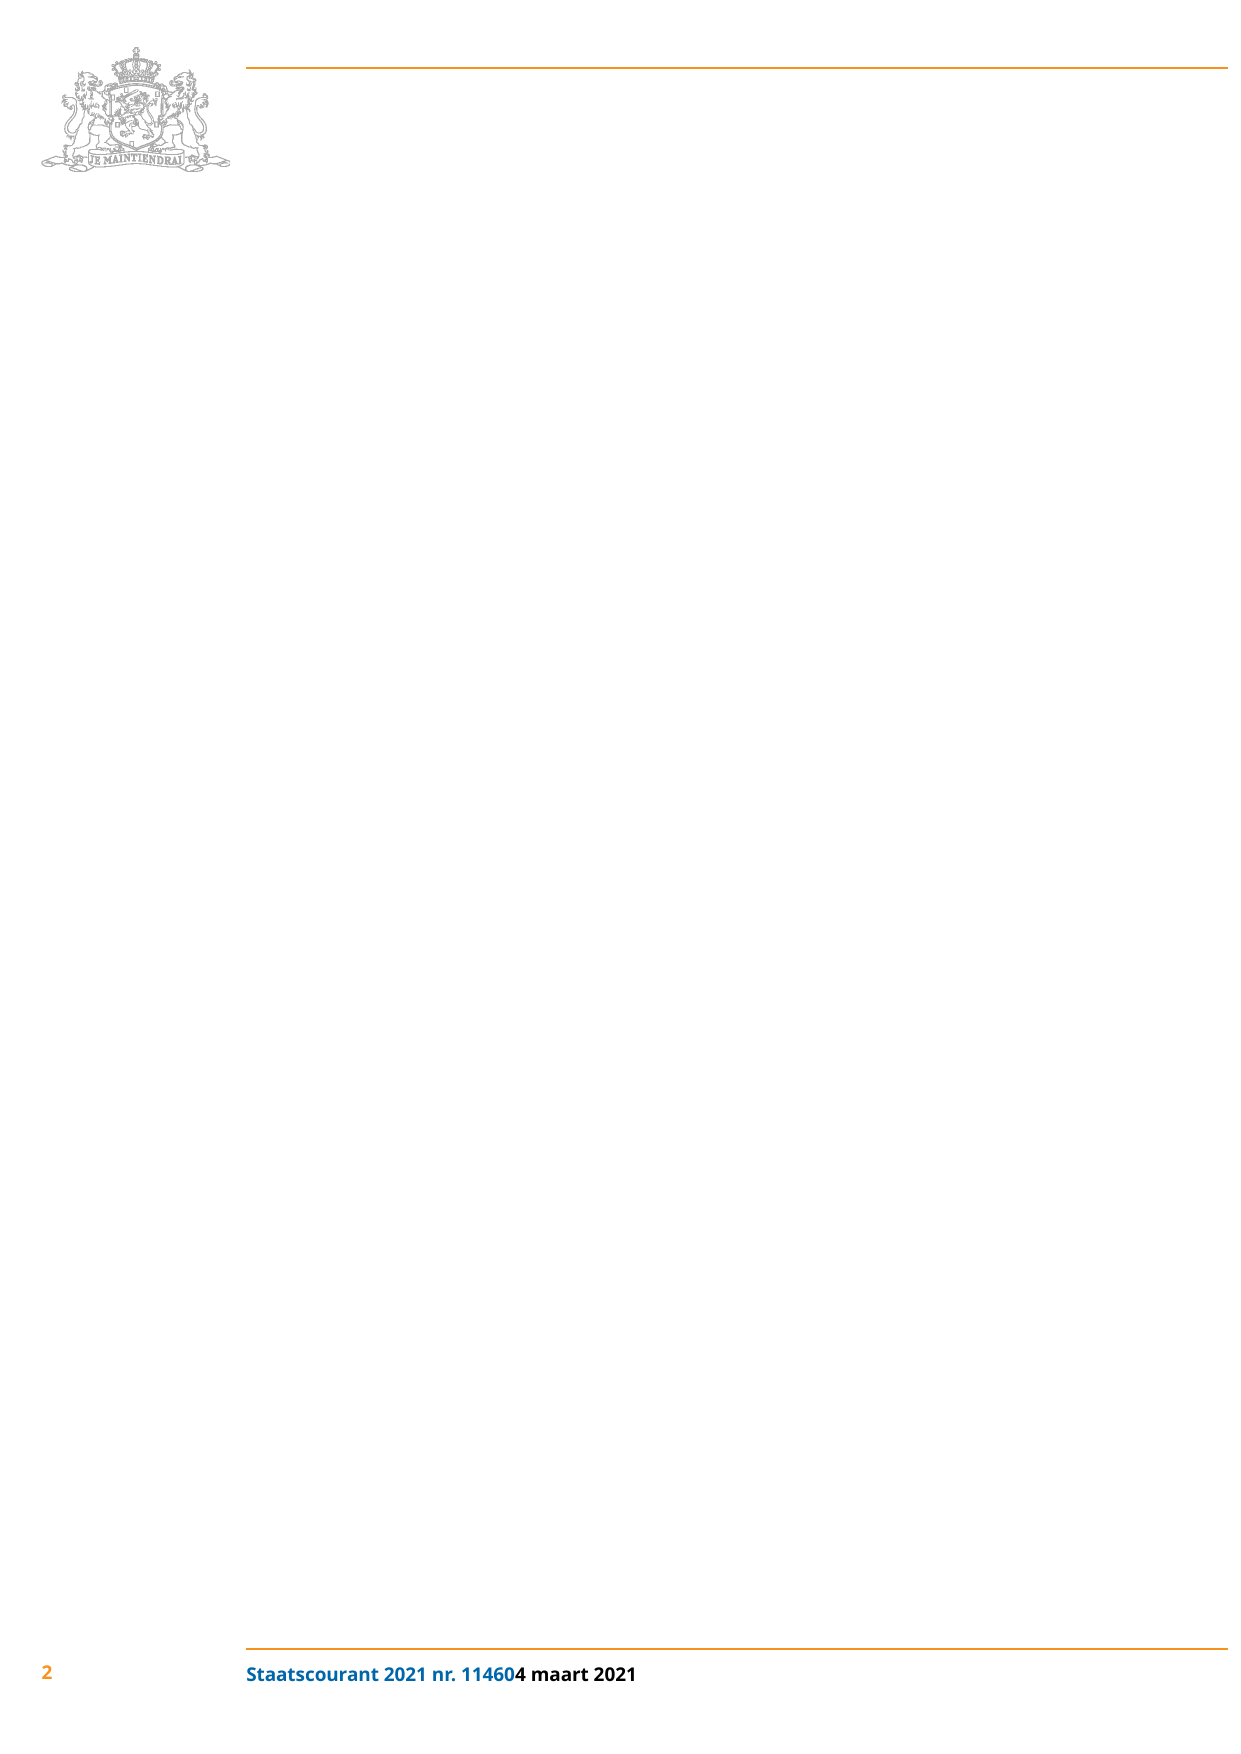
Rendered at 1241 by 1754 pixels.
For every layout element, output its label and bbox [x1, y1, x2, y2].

picture [41, 47, 231, 172]
